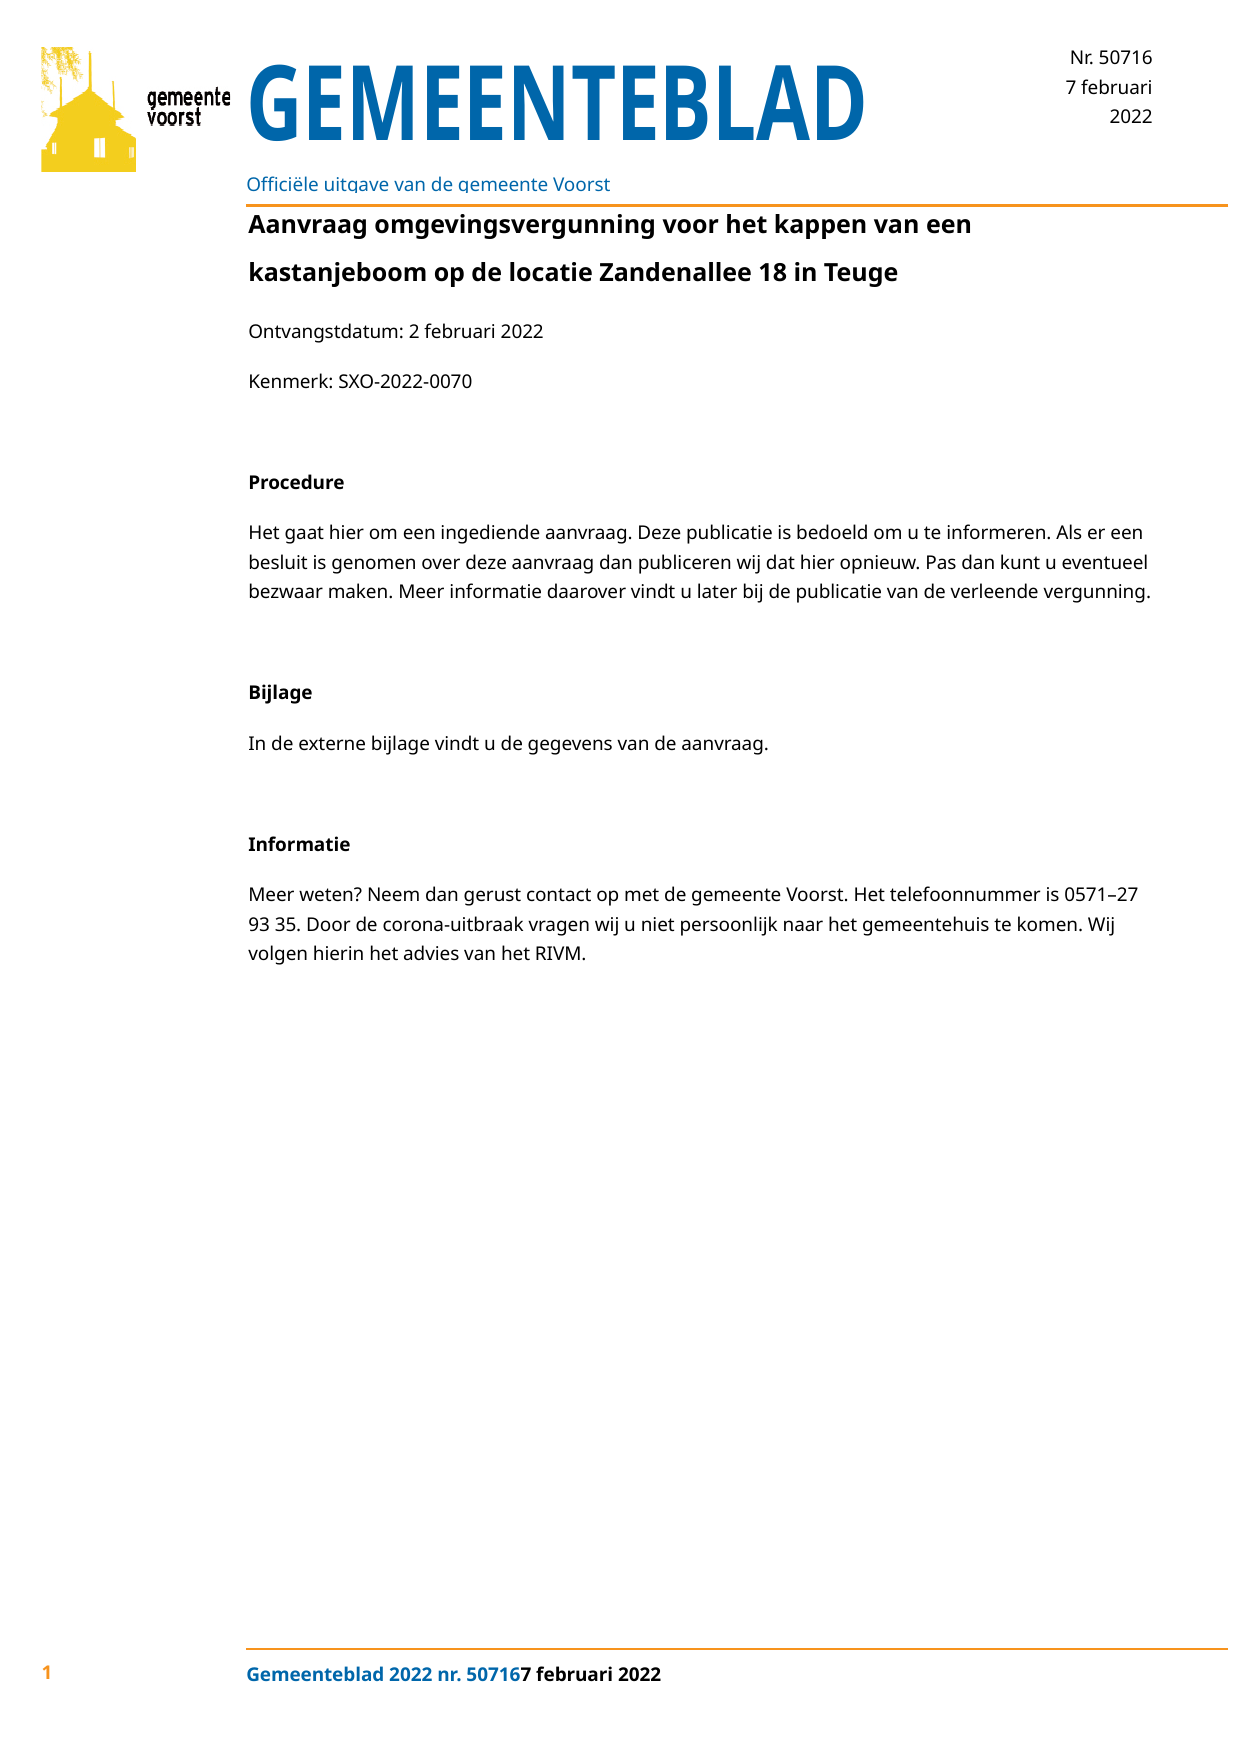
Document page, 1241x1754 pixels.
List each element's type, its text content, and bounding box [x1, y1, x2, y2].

text In de externe bijlage vindt u de gegevens van de aanvraag. [248, 730, 1152, 756]
text Ontvangstdatum: 2 februari 2022 [248, 318, 1152, 344]
text Kenmerk: SXO-2022-0070 [248, 368, 1152, 394]
text Het gaat hier om een ingediende aanvraag. Deze publicatie is bedoeld om u te informeren. Als er een besluit is genomen over deze aanvraag dan publiceren wij dat hier opnieuw. Pas dan kunt u eventueel bezwaar maken. Meer informatie daarover vindt u later bij de publicatie van de verleende vergunning. [248, 519, 1152, 604]
text Meer weten? Neem dan gerust contact op met de gemeente Voorst. Het telefoonnummer is 0571–27 93 35. Door de corona-uitbraak vragen wij u niet persoonlijk naar het gemeentehuis te komen. Wij volgen hierin het advies van het RIVM. [248, 881, 1152, 966]
text Aanvraag omgevingsvergunning voor het kappen van een kastanjeboom op de locatie Zandenallee 18 in Teuge [248, 207, 1152, 288]
text Informatie [248, 831, 1152, 857]
picture [41, 47, 231, 172]
text Procedure [248, 469, 1152, 495]
text Bijlage [248, 679, 1152, 705]
